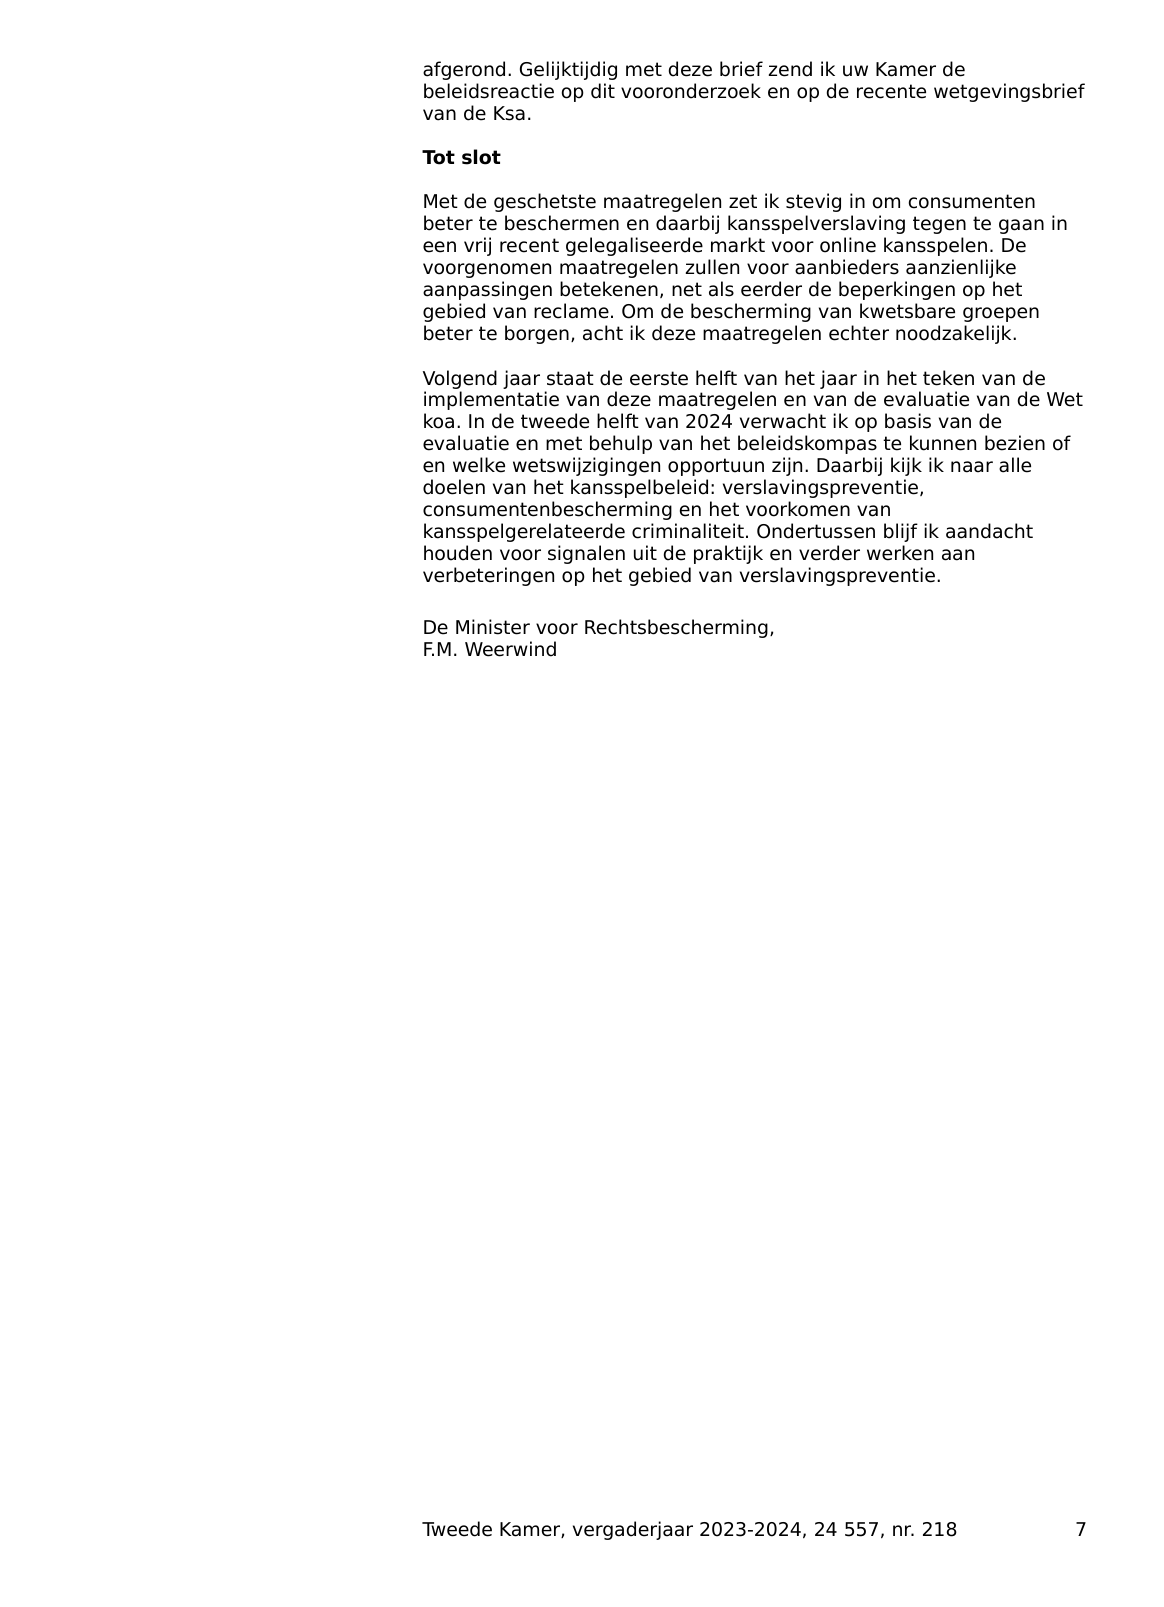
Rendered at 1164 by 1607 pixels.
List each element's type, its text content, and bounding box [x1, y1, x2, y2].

text afgerond. Gelijktijdig met deze brief zend ik uw Kamer de beleidsreactie op dit vooronderzoek en op de recente wetgevingsbrief van de Ksa. [422, 59, 1087, 125]
subtitle Tot slot [422, 147, 1087, 169]
text Met de geschetste maatregelen zet ik stevig in om consumenten beter te beschermen en daarbij kansspelverslaving tegen te gaan in een vrij recent gelegaliseerde markt voor online kansspelen. De voorgenomen maatregelen zullen voor aanbieders aanzienlijke aanpassingen betekenen, net als eerder de beperkingen op het gebied van reclame. Om de bescherming van kwetsbare groepen beter te borgen, acht ik deze maatregelen echter noodzakelijk. [422, 191, 1087, 345]
text De Minister voor Rechtsbescherming, F.M. Weerwind [422, 617, 1087, 661]
text Volgend jaar staat de eerste helft van het jaar in het teken van de implementatie van deze maatregelen en van de evaluatie van de Wet koa. In de tweede helft van 2024 verwacht ik op basis van de evaluatie en met behulp van het beleidskompas te kunnen bezien of en welke wetswijzigingen opportuun zijn. Daarbij kijk ik naar alle doelen van het kansspelbeleid: verslavingspreventie, consumentenbescherming en het voorkomen van kansspelgerelateerde criminaliteit. Ondertussen blijf ik aandacht houden voor signalen uit de praktijk en verder werken aan verbeteringen op het gebied van verslavingspreventie. [422, 367, 1087, 587]
